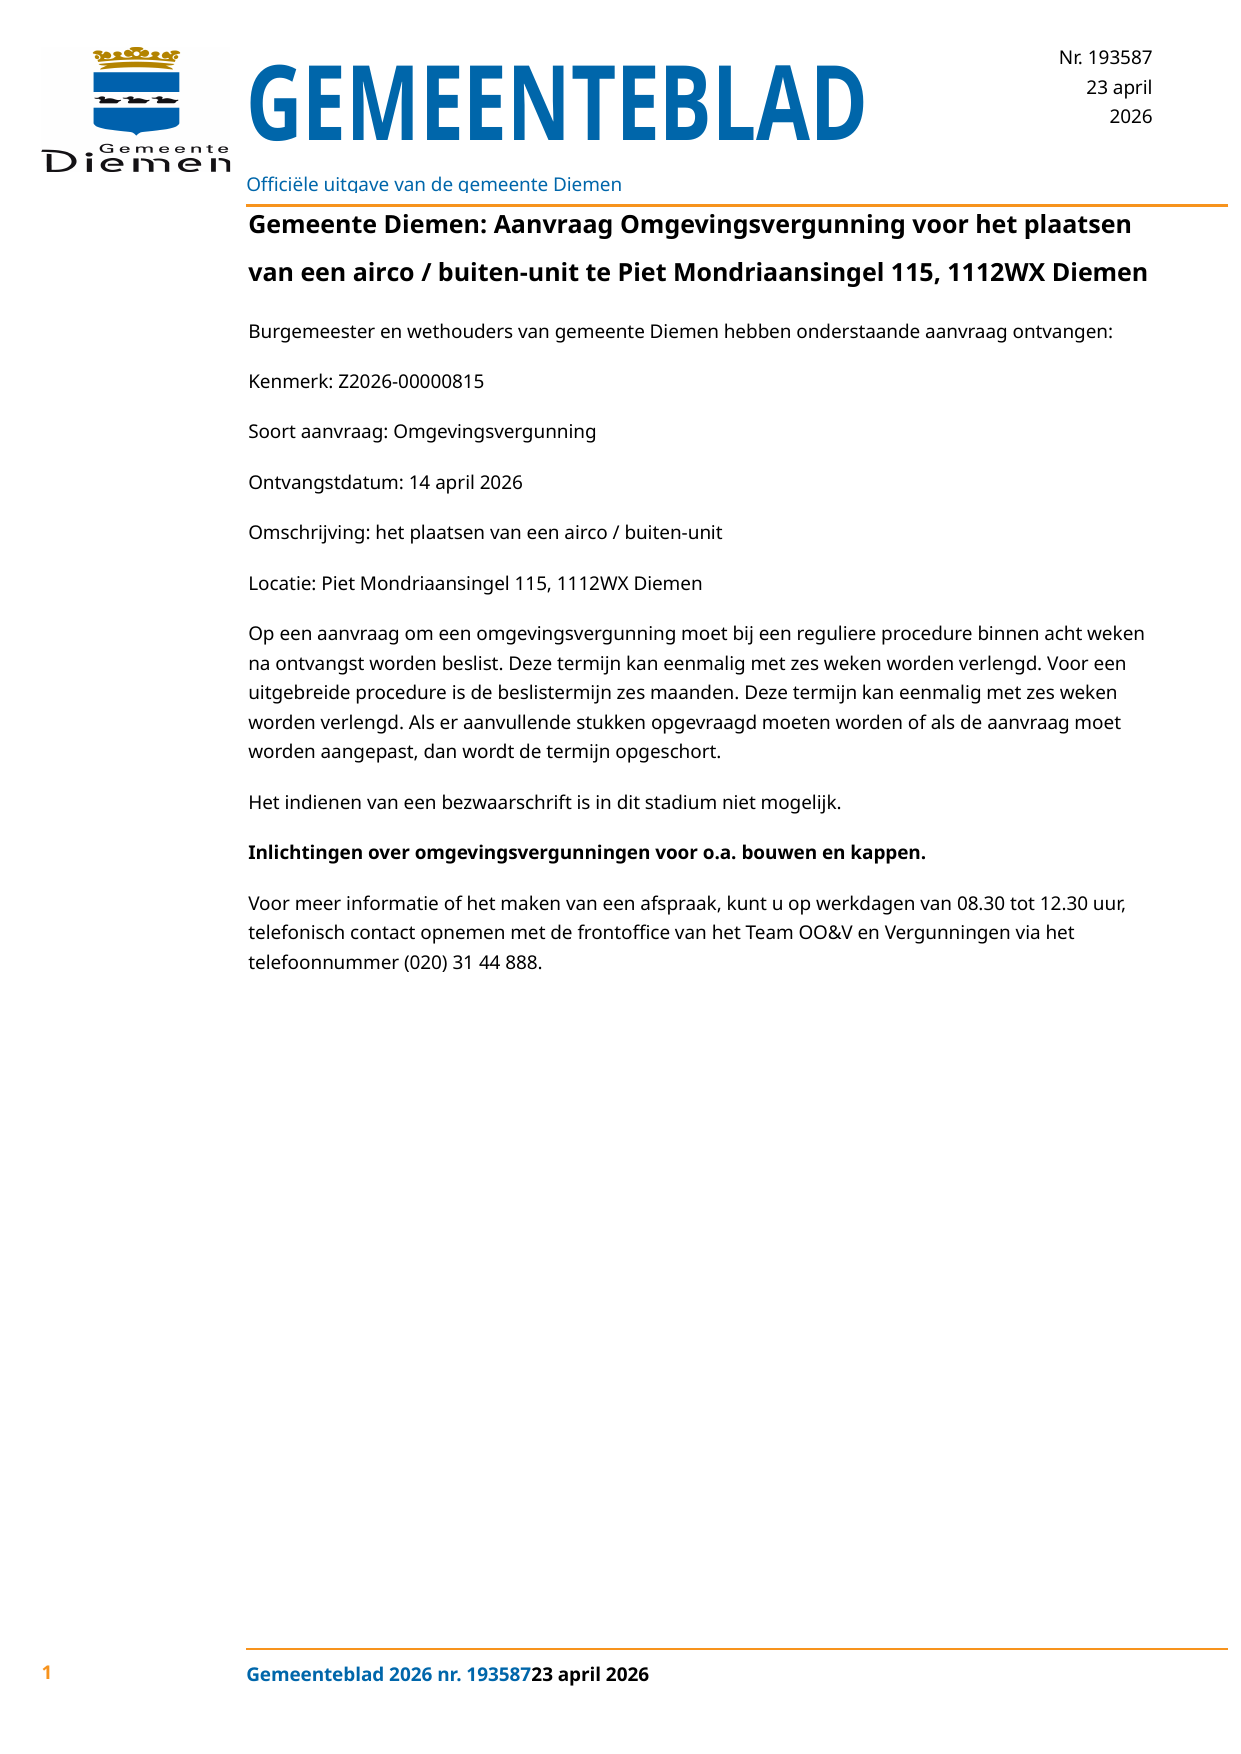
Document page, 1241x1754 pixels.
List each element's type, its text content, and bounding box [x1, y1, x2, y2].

text Omschrijving: het plaatsen van een airco / buiten-unit [248, 519, 1152, 545]
text Voor meer informatie of het maken van een afspraak, kunt u op werkdagen van 08.30 tot 12.30 uur, telefonisch contact opnemen met de frontoffice van het Team OO&V en Vergunningen via het telefoonnummer (020) 31 44 888. [248, 890, 1152, 975]
text Soort aanvraag: Omgevingsvergunning [248, 419, 1152, 444]
text Gemeente Diemen: Aanvraag Omgevingsvergunning voor het plaatsen van een airco / buiten-unit te Piet Mondriaansingel 115, 1112WX Diemen [248, 207, 1152, 288]
text Burgemeester en wethouders van gemeente Diemen hebben onderstaande aanvraag ontvangen: [248, 318, 1152, 344]
text Locatie: Piet Mondriaansingel 115, 1112WX Diemen [248, 570, 1152, 596]
text Op een aanvraag om een omgevingsvergunning moet bij een reguliere procedure binnen acht weken na ontvangst worden beslist. Deze termijn kan eenmalig met zes weken worden verlengd. Voor een uitgebreide procedure is de beslistermijn zes maanden. Deze termijn kan eenmalig met zes weken worden verlengd. Als er aanvullende stukken opgevraagd moeten worden of als de aanvraag moet worden aangepast, dan wordt de termijn opgeschort. [248, 620, 1152, 764]
picture [41, 47, 231, 172]
text Kenmerk: Z2026-00000815 [248, 368, 1152, 394]
text Ontvangstdatum: 14 april 2026 [248, 469, 1152, 495]
text Inlichtingen over omgevingsvergunningen voor o.a. bouwen en kappen. [248, 839, 1152, 865]
text Het indienen van een bezwaarschrift is in dit stadium niet mogelijk. [248, 789, 1152, 815]
